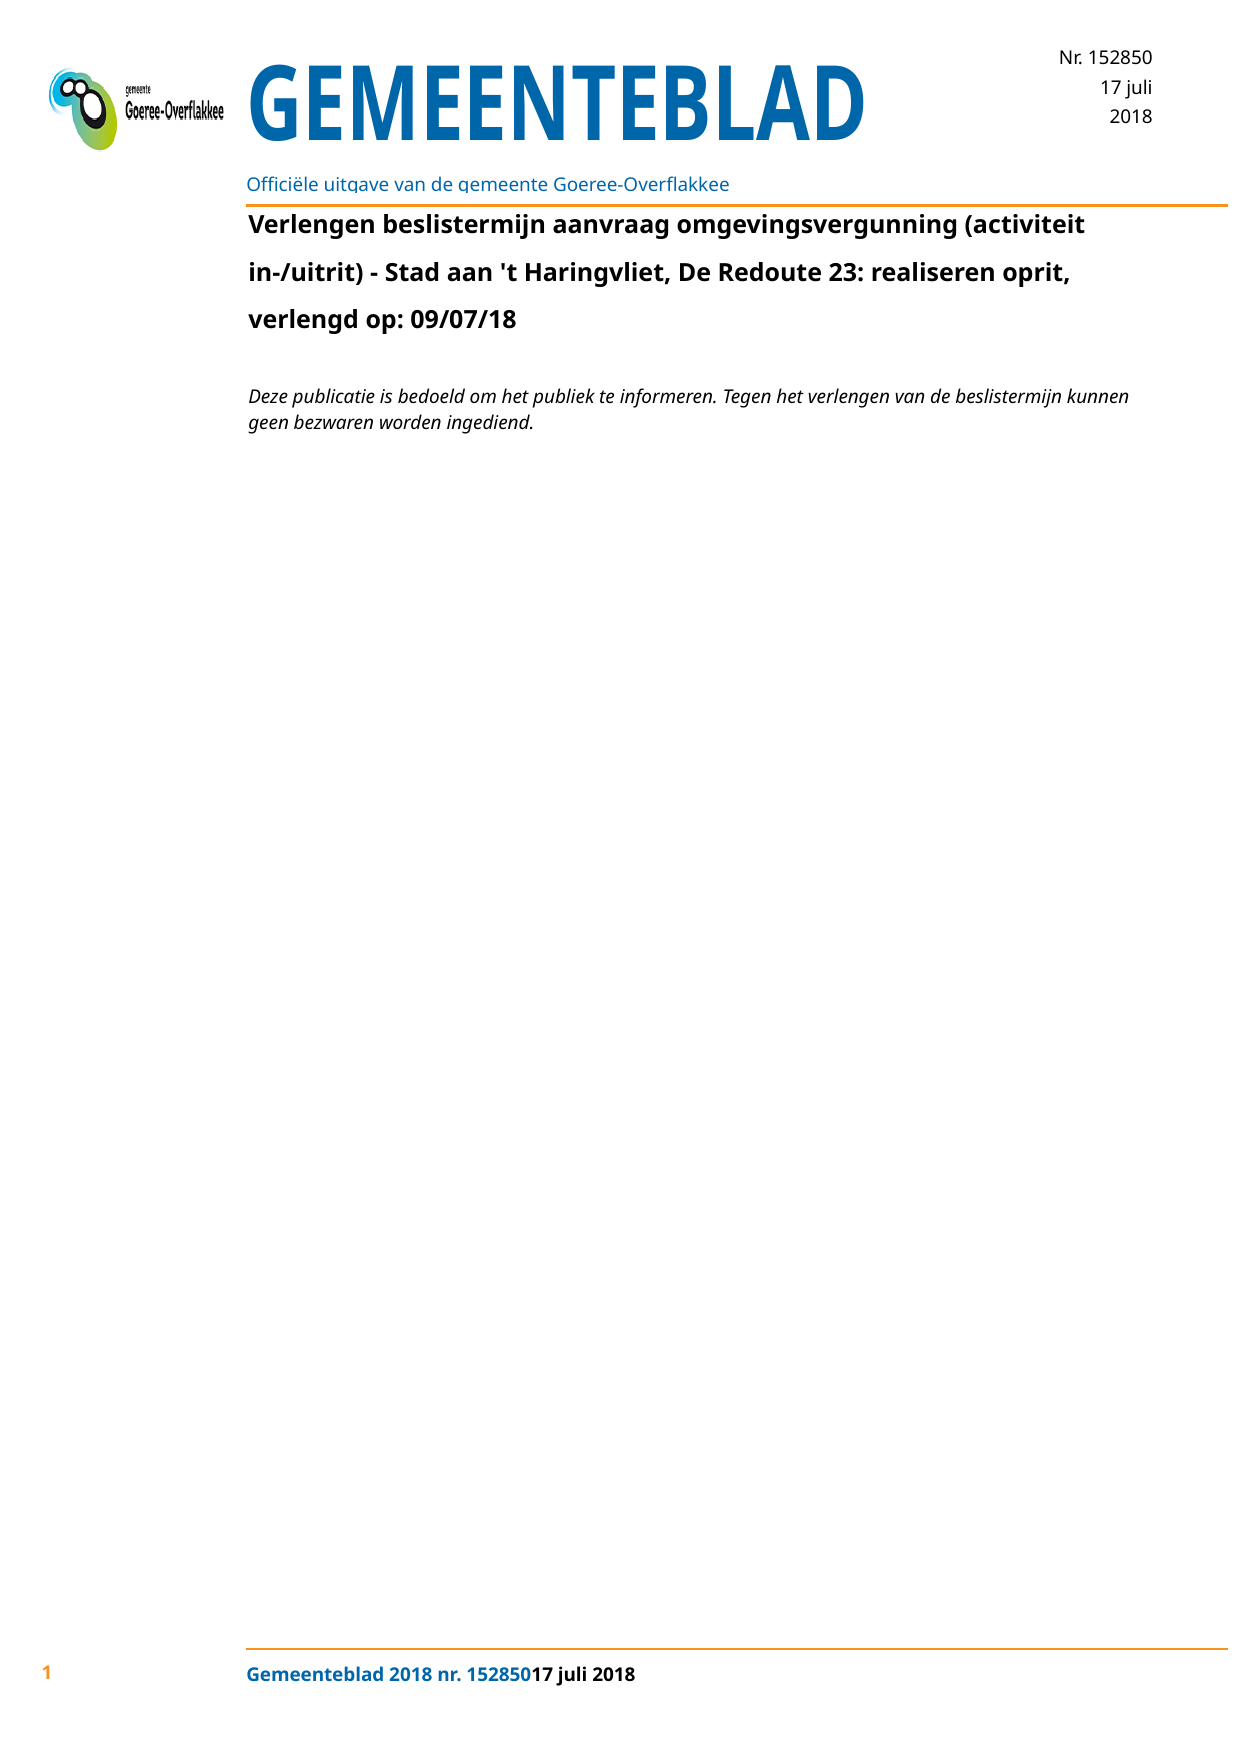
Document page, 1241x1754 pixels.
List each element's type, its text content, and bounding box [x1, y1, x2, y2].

text Deze publicatie is bedoeld om het publiek te informeren. Tegen het verlengen van de beslistermijn kunnen geen bezwaren worden ingediend. [248, 384, 1152, 435]
picture [41, 47, 231, 172]
text Verlengen beslistermijn aanvraag omgevingsvergunning (activiteit in-/uitrit) - Stad aan 't Haringvliet, De Redoute 23: realiseren oprit, verlengd op: 09/07/18 [248, 207, 1152, 336]
